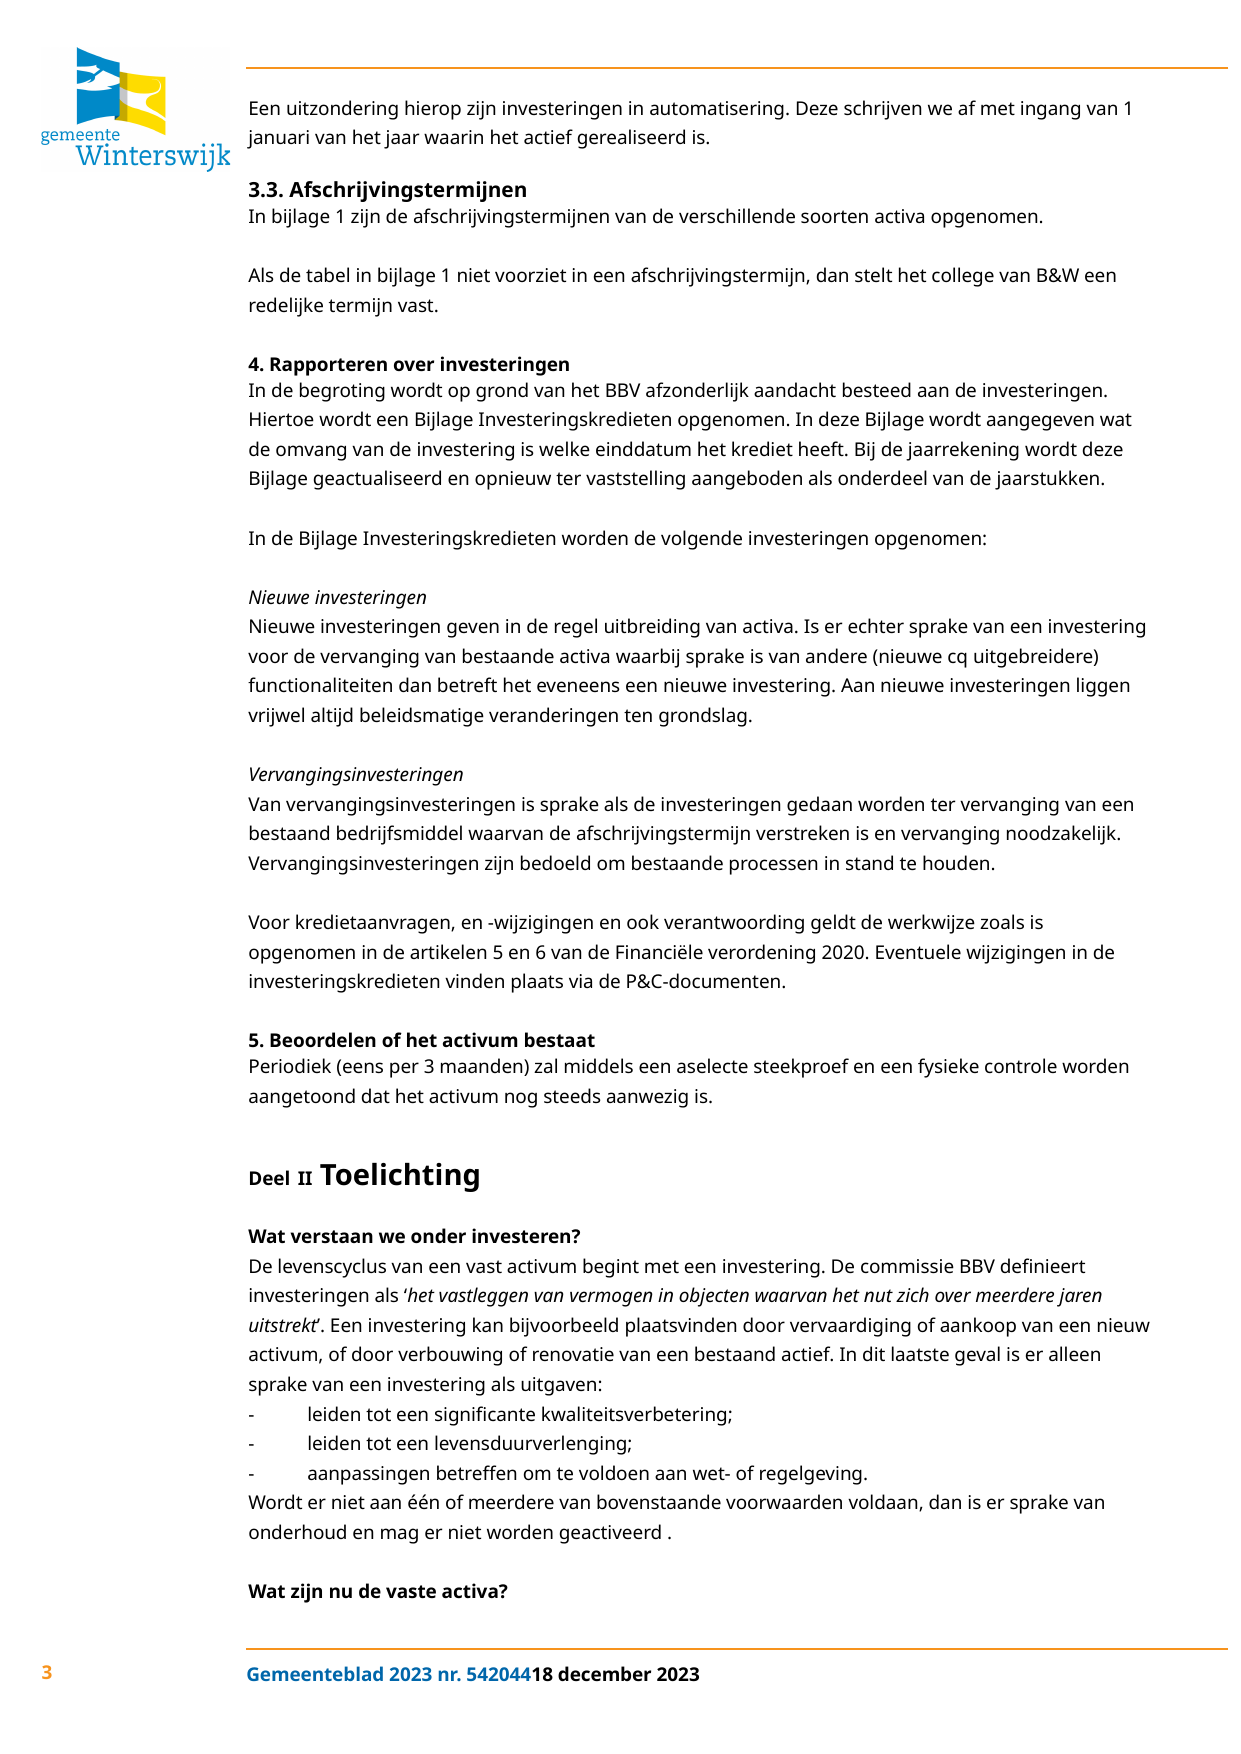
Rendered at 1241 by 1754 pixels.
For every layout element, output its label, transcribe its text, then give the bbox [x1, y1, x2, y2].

text Als de tabel in bijlage 1 niet voorziet in een afschrijvingstermijn, dan stelt het college van B&W een redelijke termijn vast. [248, 262, 1152, 318]
list leiden tot een significante kwaliteitsverbetering; [248, 1401, 1152, 1426]
text Van vervangingsinvesteringen is sprake als de investeringen gedaan worden ter vervanging van een bestaand bedrijfsmiddel waarvan de afschrijvingstermijn verstreken is en vervanging noodzakelijk. Vervangingsinvesteringen zijn bedoeld om bestaande processen in stand te houden. [248, 791, 1152, 876]
list aanpassingen betreffen om te voldoen aan wet- of regelgeving. [248, 1460, 1152, 1486]
text Wat verstaan we onder investeren? [248, 1223, 1152, 1249]
text De levenscyclus van een vast activum begint met een investering. De commissie BBV definieert investeringen als ‘het vastleggen van vermogen in objecten waarvan het nut zich over meerdere jaren uitstrekt’. Een investering kan bijvoorbeeld plaatsvinden door vervaardiging of aankoop van een nieuw activum, of door verbouwing of renovatie van een bestaand actief. In dit laatste geval is er alleen sprake van een investering als uitgaven: [248, 1253, 1152, 1397]
text 5. Beoordelen of het activum bestaat [248, 1028, 1152, 1053]
text In de Bijlage Investeringskredieten worden de volgende investeringen opgenomen: [248, 525, 1152, 551]
picture [41, 47, 231, 172]
text Periodiek (eens per 3 maanden) zal middels een aselecte steekproef en een fysieke controle worden aangetoond dat het activum nog steeds aanwezig is. [248, 1053, 1152, 1109]
text 3.3. Afschrijvingstermijnen [248, 175, 1152, 203]
picture [225, 153, 231, 162]
text In de begroting wordt op grond van het BBV afzonderlijk aandacht besteed aan de investeringen. Hiertoe wordt een Bijlage Investeringskredieten opgenomen. In deze Bijlage wordt aangegeven wat de omvang van de investering is welke einddatum het krediet heeft. Bij de jaarrekening wordt deze Bijlage geactualiseerd en opnieuw ter vaststelling aangeboden als onderdeel van de jaarstukken. [248, 377, 1152, 491]
text Deel II Toelichting [248, 1154, 1152, 1194]
text Vervangingsinvesteringen [248, 761, 1152, 787]
text Voor kredietaanvragen, en -wijzigingen en ook verantwoording geldt de werkwijze zoals is opgenomen in de artikelen 5 en 6 van de Financiële verordening 2020. Eventuele wijzigingen in de investeringskredieten vinden plaats via de P&C-documenten. [248, 909, 1152, 994]
text 4. Rapporteren over investeringen [248, 351, 1152, 377]
text In bijlage 1 zijn de afschrijvingstermijnen van de verschillende soorten activa opgenomen. [248, 203, 1152, 229]
text Nieuwe investeringen geven in de regel uitbreiding van activa. Is er echter sprake van een investering voor de vervanging van bestaande activa waarbij sprake is van andere (nieuwe cq uitgebreidere) functionaliteiten dan betreft het eveneens een nieuwe investering. Aan nieuwe investeringen liggen vrijwel altijd beleidsmatige veranderingen ten grondslag. [248, 613, 1152, 728]
text Een uitzondering hierop zijn investeringen in automatisering. Deze schrijven we af met ingang van 1 januari van het jaar waarin het actief gerealiseerd is. [248, 95, 1152, 150]
text Wat zijn nu de vaste activa? [248, 1578, 1152, 1604]
text Wordt er niet aan één of meerdere van bovenstaande voorwaarden voldaan, dan is er sprake van onderhoud en mag er niet worden geactiveerd . [248, 1489, 1152, 1545]
list leiden tot een levensduurverlenging; [248, 1430, 1152, 1456]
text Nieuwe investeringen [248, 584, 1152, 610]
